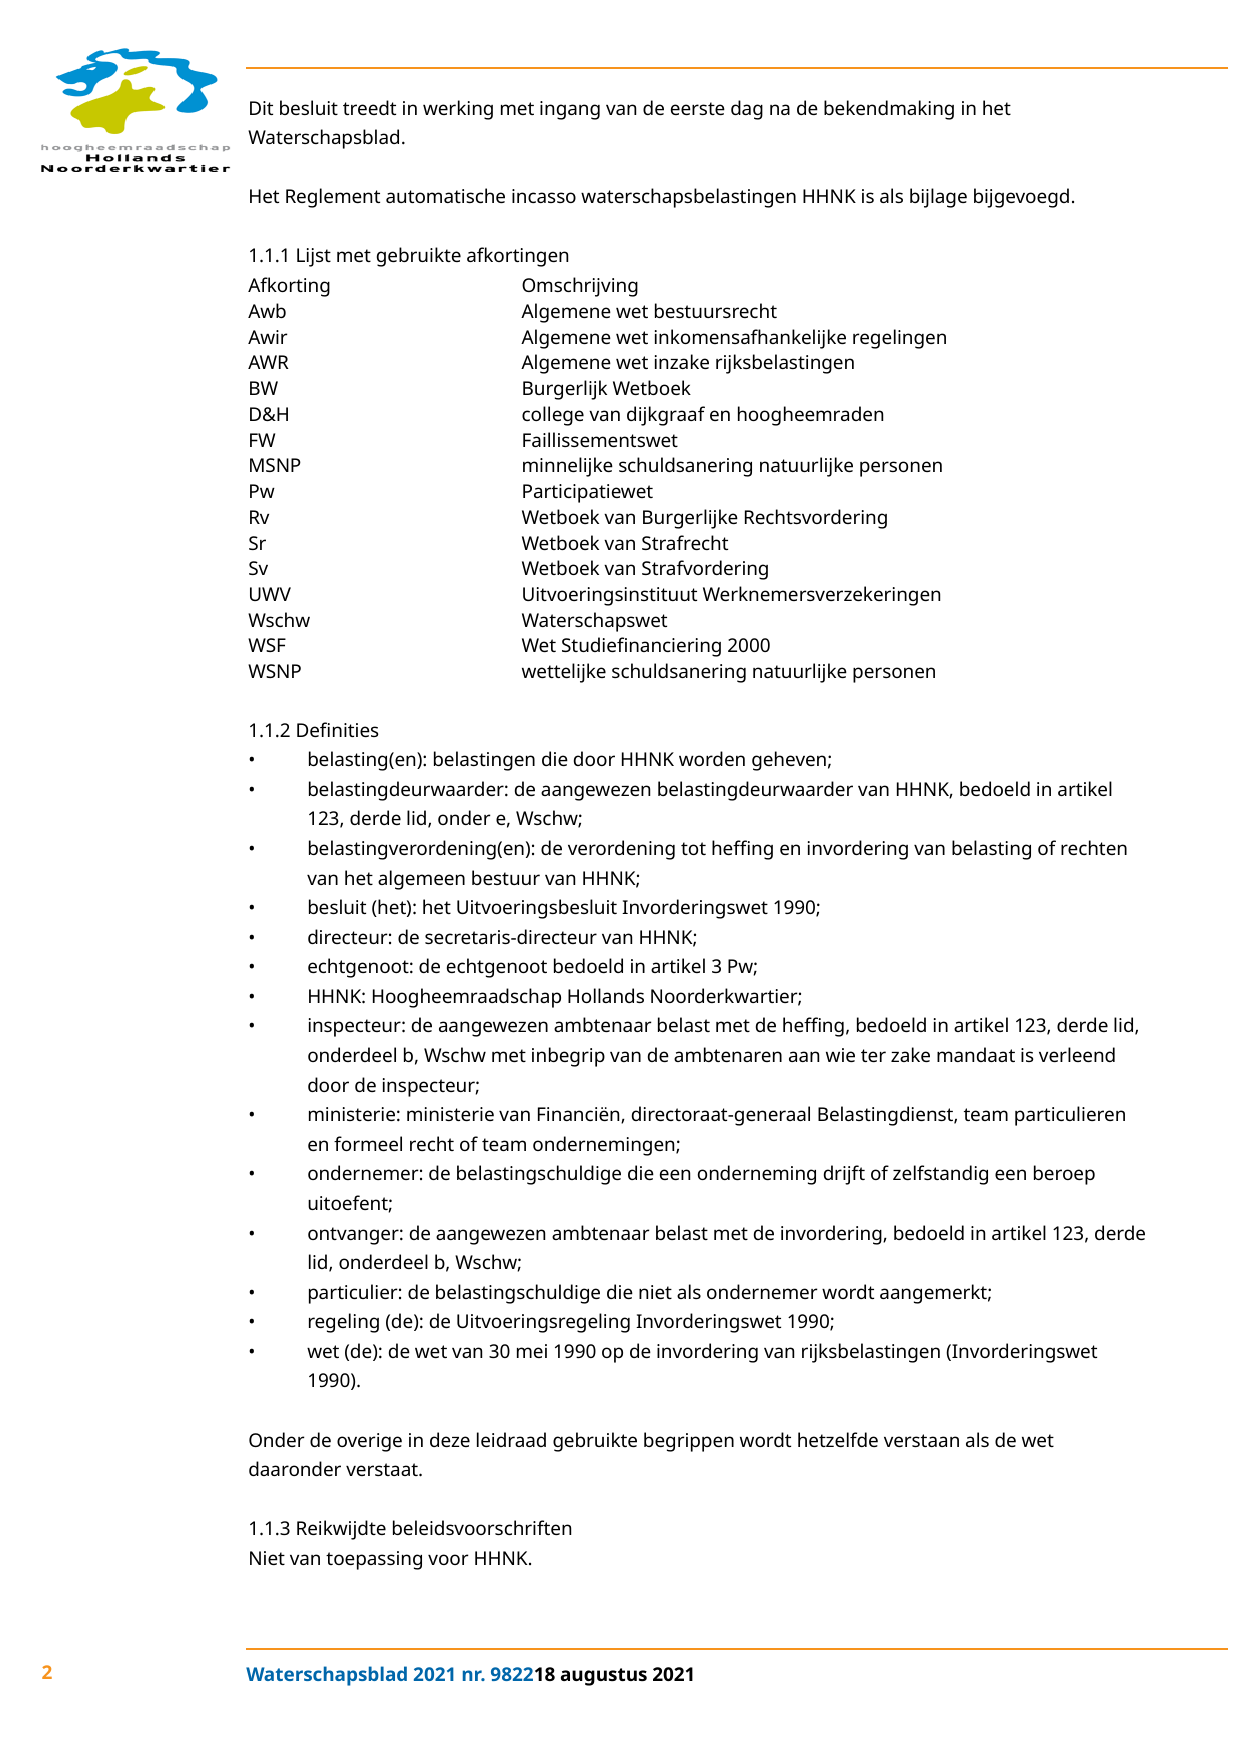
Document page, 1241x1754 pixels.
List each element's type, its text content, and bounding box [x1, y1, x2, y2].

table_cell Wschw [248, 607, 521, 633]
table_cell Awb [248, 298, 521, 324]
table_cell Wetboek van Strafvordering [521, 555, 1152, 581]
table_cell BW [248, 375, 521, 401]
list belastingdeurwaarder: de aangewezen belastingdeurwaarder van HHNK, bedoeld in artikel 123, derde lid, onder e, Wschw; [248, 776, 1152, 831]
list directeur: de secretaris-directeur van HHNK; [248, 924, 1152, 950]
table_cell minnelijke schuldsanering natuurlijke personen [521, 453, 1152, 478]
table_cell Pw [248, 478, 521, 504]
table_cell Wetboek van Strafrecht [521, 530, 1152, 555]
table_cell Rv [248, 504, 521, 530]
picture [41, 47, 231, 172]
table_cell Wetboek van Burgerlijke Rechtsvordering [521, 504, 1152, 530]
list ondernemer: de belastingschuldige die een onderneming drijft of zelfstandig een beroep uitoefent; [248, 1161, 1152, 1216]
table_cell AWR [248, 350, 521, 375]
table_cell Uitvoeringsinstituut Werknemersverzekeringen [521, 581, 1152, 607]
table_cell D&H [248, 401, 521, 427]
table_cell Awir [248, 324, 521, 349]
list belastingverordening(en): de verordening tot heffing en invordering van belasting of rechten van het algemeen bestuur van HHNK; [248, 835, 1152, 891]
table_cell FW [248, 427, 521, 452]
table_cell UWV [248, 581, 521, 607]
list besluit (het): het Uitvoeringsbesluit Invorderingswet 1990; [248, 894, 1152, 920]
text Het Reglement automatische incasso waterschapsbelastingen HHNK is als bijlage bijgevoegd. [248, 183, 1152, 209]
list ontvanger: de aangewezen ambtenaar belast met de invordering, bedoeld in artikel 123, derde lid, onderdeel b, Wschw; [248, 1220, 1152, 1275]
table_cell Sv [248, 555, 521, 581]
text Dit besluit treedt in werking met ingang van de eerste dag na de bekendmaking in het Waterschapsblad. [248, 95, 1152, 150]
table_cell Participatiewet [521, 478, 1152, 504]
list belasting(en): belastingen die door HHNK worden geheven; [248, 746, 1152, 772]
list inspecteur: de aangewezen ambtenaar belast met de heffing, bedoeld in artikel 123, derde lid, onderdeel b, Wschw met inbegrip van de ambtenaren aan wie ter zake mandaat is verleend door de inspecteur; [248, 1013, 1152, 1098]
table_cell Sr [248, 530, 521, 555]
list regeling (de): de Uitvoeringsregeling Invorderingswet 1990; [248, 1308, 1152, 1334]
table_cell Wet Studiefinanciering 2000 [521, 633, 1152, 658]
table_cell WSNP [248, 658, 521, 684]
table_cell wettelijke schuldsanering natuurlijke personen [521, 658, 1152, 684]
list particulier: de belastingschuldige die niet als ondernemer wordt aangemerkt; [248, 1279, 1152, 1305]
table_cell MSNP [248, 453, 521, 478]
table_cell WSF [248, 633, 521, 658]
list HHNK: Hoogheemraadschap Hollands Noorderkwartier; [248, 983, 1152, 1009]
list ministerie: ministerie van Financiën, directoraat-generaal Belastingdienst, team particulieren en formeel recht of team ondernemingen; [248, 1101, 1152, 1157]
table_header Afkorting [248, 273, 521, 298]
table_header Omschrijving [521, 273, 1152, 298]
text 1.1.2 Definities [248, 717, 1152, 743]
text 1.1.1 Lijst met gebruikte afkortingen [248, 243, 1152, 268]
text Niet van toepassing voor HHNK. [248, 1545, 1152, 1571]
table_cell Algemene wet bestuursrecht [521, 298, 1152, 324]
table_cell Waterschapswet [521, 607, 1152, 633]
table_cell Burgerlijk Wetboek [521, 375, 1152, 401]
list wet (de): de wet van 30 mei 1990 op de invordering van rijksbelastingen (Invorderingswet 1990). [248, 1338, 1152, 1393]
table_cell college van dijkgraaf en hoogheemraden [521, 401, 1152, 427]
text 1.1.3 Reikwijdte beleidsvoorschriften [248, 1516, 1152, 1541]
table_cell Faillissementswet [521, 427, 1152, 452]
list echtgenoot: de echtgenoot bedoeld in artikel 3 Pw; [248, 953, 1152, 979]
table_cell Algemene wet inzake rijksbelastingen [521, 350, 1152, 375]
table_cell Algemene wet inkomensafhankelijke regelingen [521, 324, 1152, 349]
text Onder de overige in deze leidraad gebruikte begrippen wordt hetzelfde verstaan als de wet daaronder verstaat. [248, 1427, 1152, 1482]
